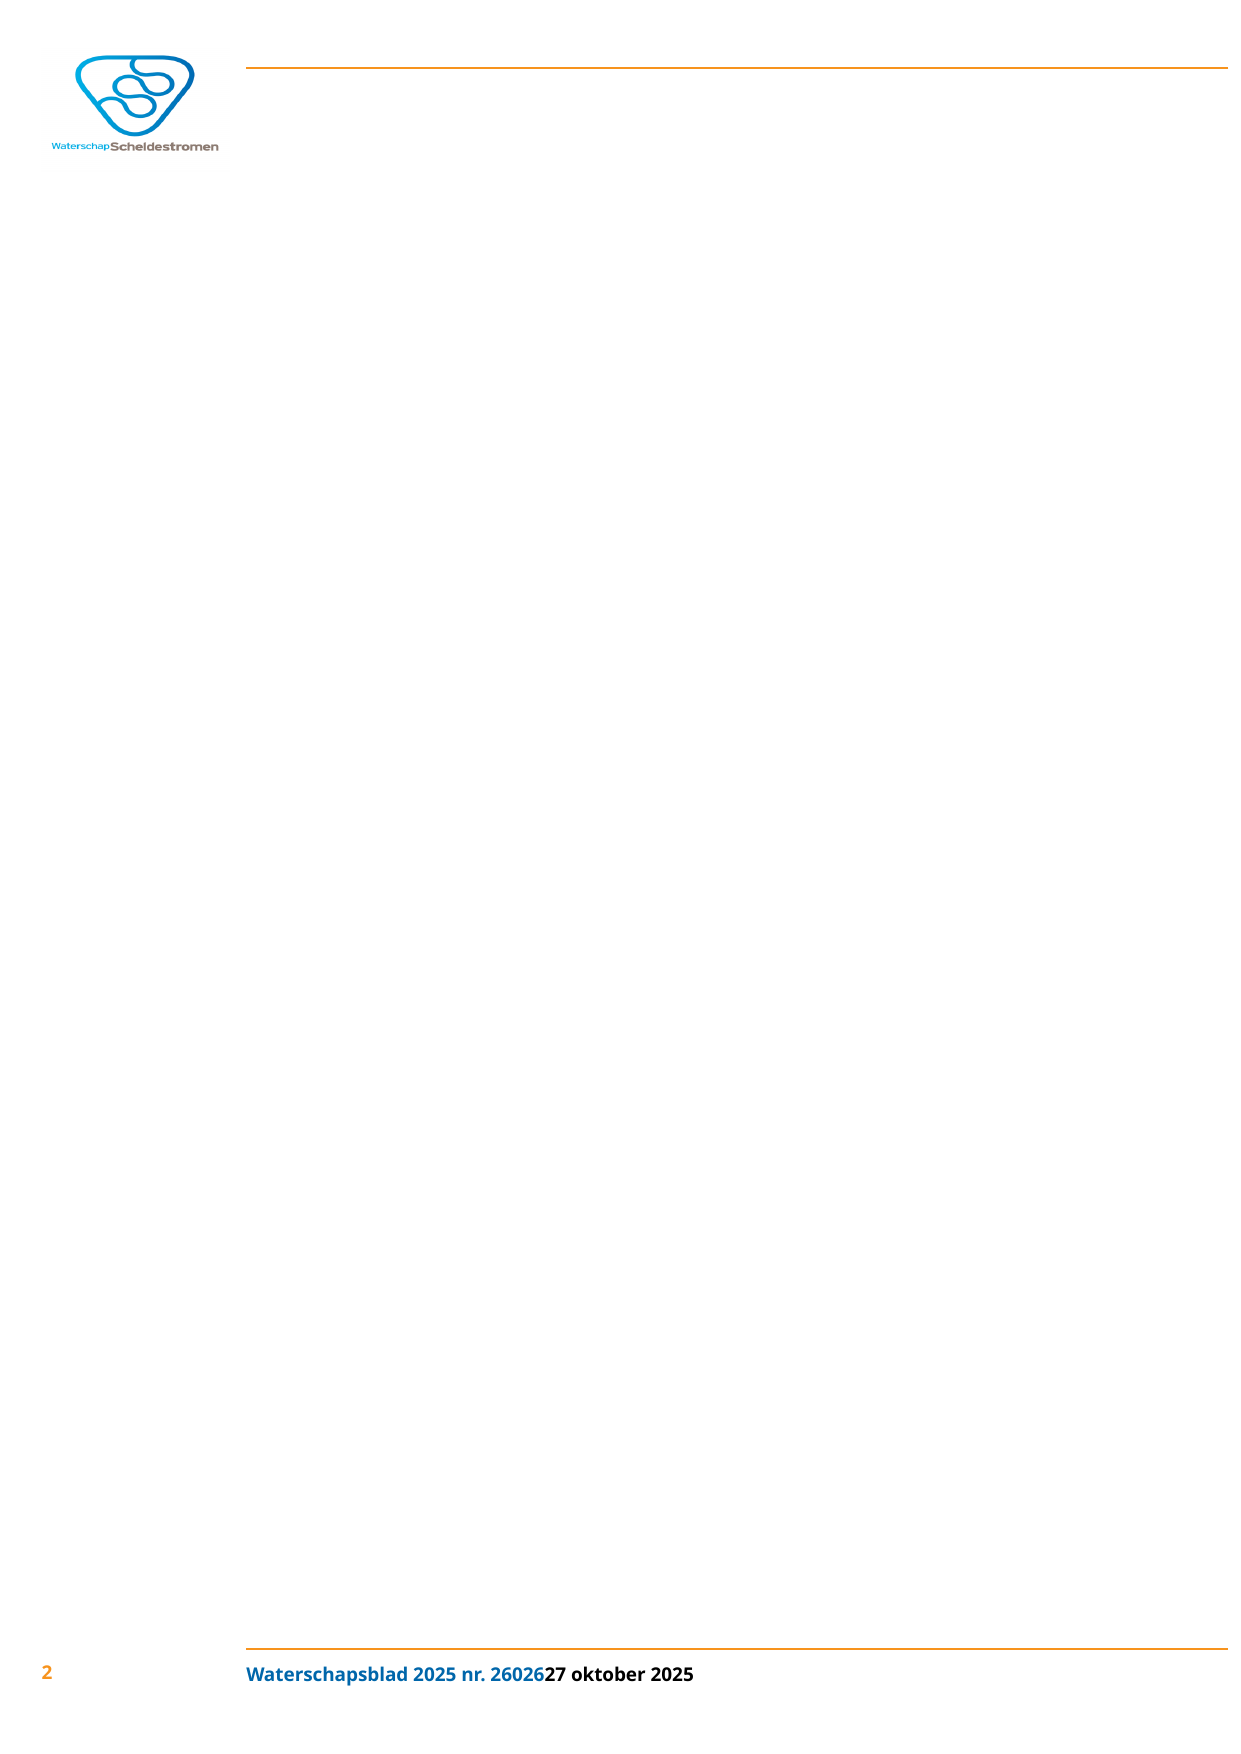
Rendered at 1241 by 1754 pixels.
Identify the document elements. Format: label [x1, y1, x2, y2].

picture [41, 47, 231, 172]
